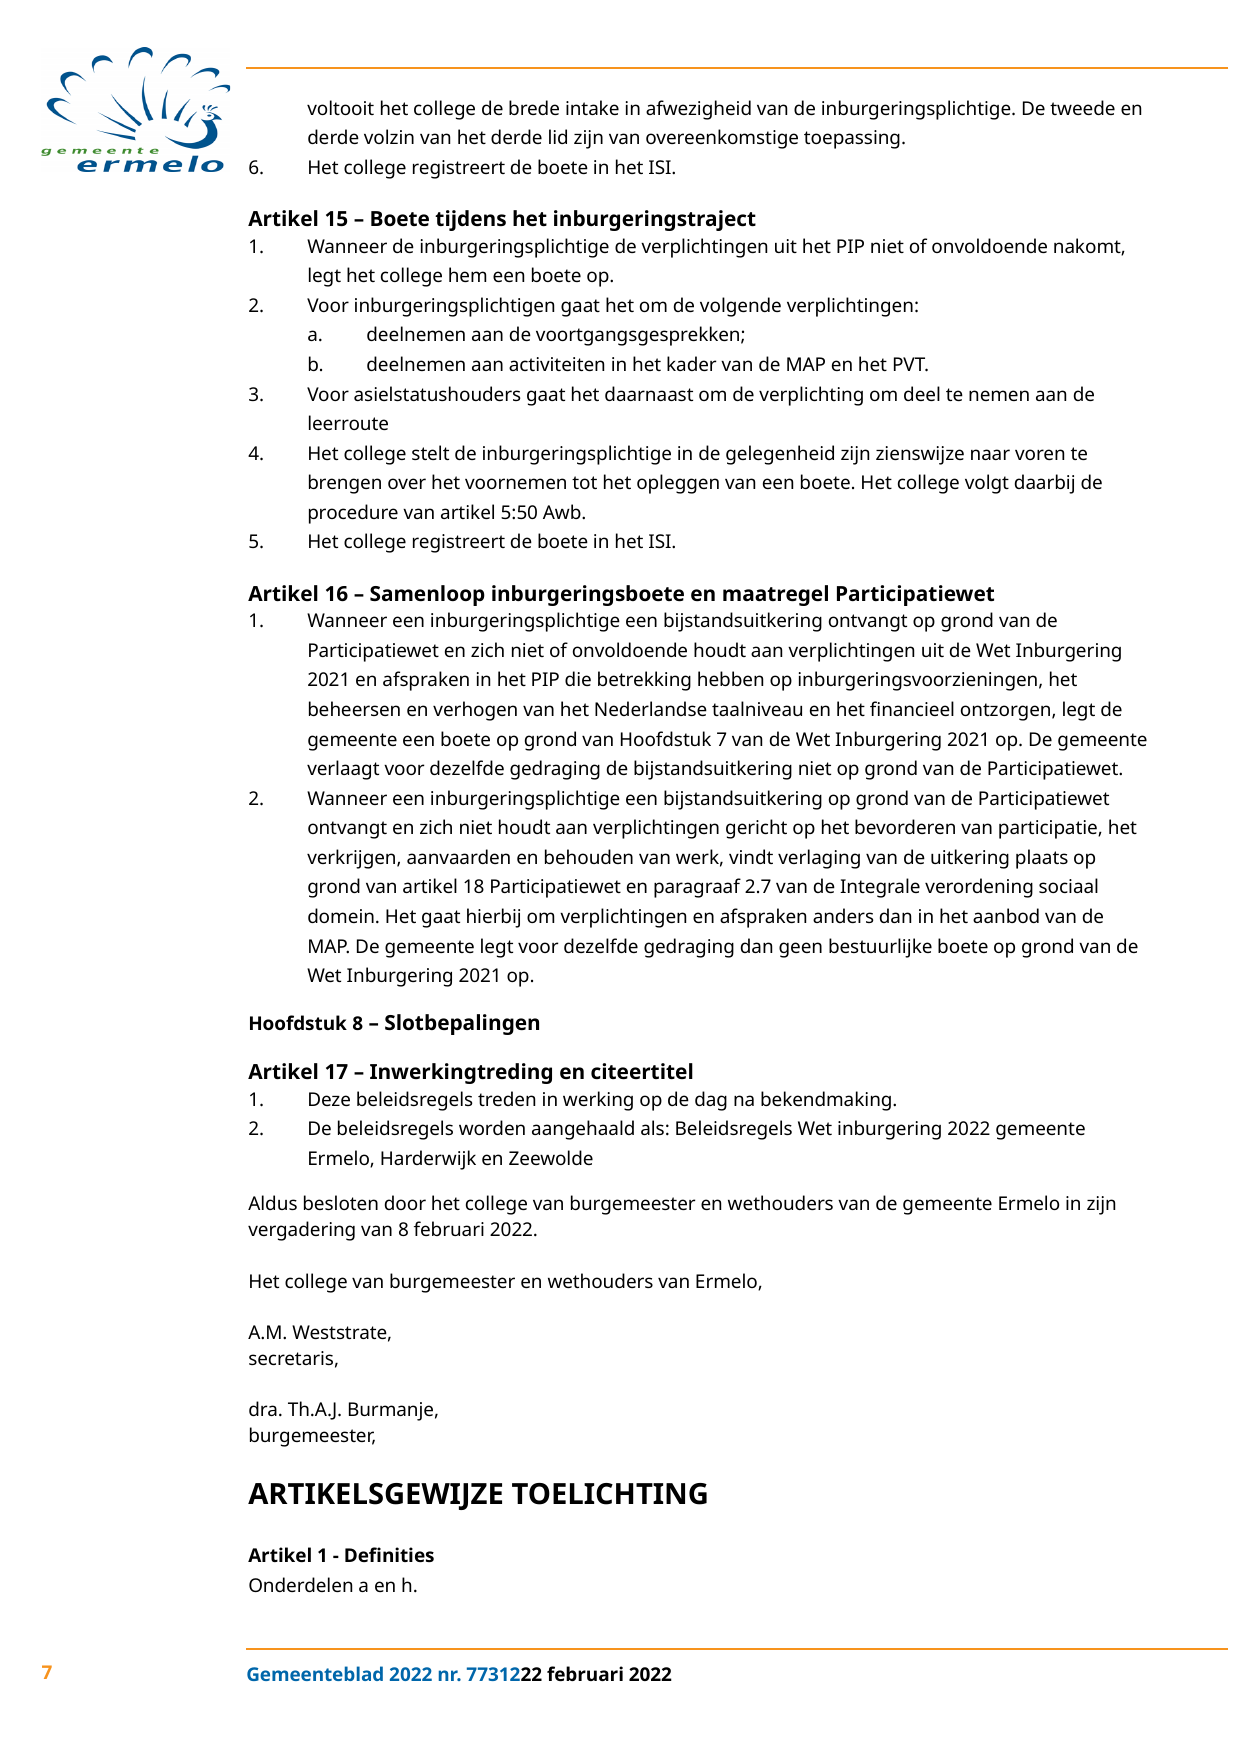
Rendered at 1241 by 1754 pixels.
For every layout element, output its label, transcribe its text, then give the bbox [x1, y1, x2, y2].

list deelnemen aan activiteiten in het kader van de MAP en het PVT. [307, 351, 1152, 377]
text A.M. Weststrate, [248, 1319, 1152, 1345]
text Artikel 16 – Samenloop inburgeringsboete en maatregel Participatiewet [248, 579, 1152, 607]
list Wanneer een inburgeringsplichtige een bijstandsuitkering ontvangt op grond van de Participatiewet en zich niet of onvoldoende houdt aan verplichtingen uit de Wet Inburgering 2021 en afspraken in het PIP die betrekking hebben op inburgeringsvoorzieningen, het beheersen en verhogen van het Nederlandse taalniveau en het financieel ontzorgen, legt de gemeente een boete op grond van Hoofdstuk 7 van de Wet Inburgering 2021 op. De gemeente verlaagt voor dezelfde gedraging de bijstandsuitkering niet op grond van de Participatiewet. [248, 607, 1152, 781]
list Deze beleidsregels treden in werking op de dag na bekendmaking. [248, 1086, 1152, 1112]
text secretaris, [248, 1345, 1152, 1371]
list Het college registreert de boete in het ISI. [248, 529, 1152, 554]
picture [41, 47, 231, 172]
list De beleidsregels worden aangehaald als: Beleidsregels Wet inburgering 2022 gemeente Ermelo, Harderwijk en Zeewolde [248, 1115, 1152, 1171]
text Aldus besloten door het college van burgemeester en wethouders van de gemeente Ermelo in zijn vergadering van 8 februari 2022. [248, 1191, 1152, 1242]
list voltooit het college de brede intake in afwezigheid van de inburgeringsplichtige. De tweede en derde volzin van het derde lid zijn van overeenkomstige toepassing. [248, 95, 1152, 150]
list Wanneer de inburgeringsplichtige de verplichtingen uit het PIP niet of onvoldoende nakomt, legt het college hem een boete op. [248, 233, 1152, 288]
text Onderdelen a en h. [248, 1572, 1152, 1598]
text dra. Th.A.J. Burmanje, [248, 1396, 1152, 1422]
list Het college stelt de inburgeringsplichtige in de gelegenheid zijn zienswijze naar voren te brengen over het voornemen tot het opleggen van een boete. Het college volgt daarbij de procedure van artikel 5:50 Awb. [248, 440, 1152, 525]
text Het college van burgemeester en wethouders van Ermelo, [248, 1268, 1152, 1293]
list Voor inburgeringsplichtigen gaat het om de volgende verplichtingen: [248, 292, 1152, 318]
list Voor asielstatushouders gaat het daarnaast om de verplichting om deel te nemen aan de leerroute [248, 381, 1152, 436]
list Wanneer een inburgeringsplichtige een bijstandsuitkering op grond van de Participatiewet ontvangt en zich niet houdt aan verplichtingen gericht op het bevorderen van participatie, het verkrijgen, aanvaarden en behouden van werk, vindt verlaging van de uitkering plaats op grond van artikel 18 Participatiewet en paragraaf 2.7 van de Integrale verordening sociaal domein. Het gaat hierbij om verplichtingen en afspraken anders dan in het aanbod van de MAP. De gemeente legt voor dezelfde gedraging dan geen bestuurlijke boete op grond van de Wet Inburgering 2021 op. [248, 785, 1152, 988]
text Artikel 1 - Definities [248, 1542, 1152, 1568]
text burgemeester, [248, 1422, 1152, 1448]
list deelnemen aan de voortgangsgesprekken; [307, 322, 1152, 347]
text Artikel 17 – Inwerkingtreding en citeertitel [248, 1057, 1152, 1086]
text ARTIKELSGEWIJZE TOELICHTING [248, 1474, 1152, 1513]
text Artikel 15 – Boete tijdens het inburgeringstraject [248, 204, 1152, 233]
list Het college registreert de boete in het ISI. [248, 154, 1152, 180]
text Hoofdstuk 8 – Slotbepalingen [248, 1008, 1152, 1037]
